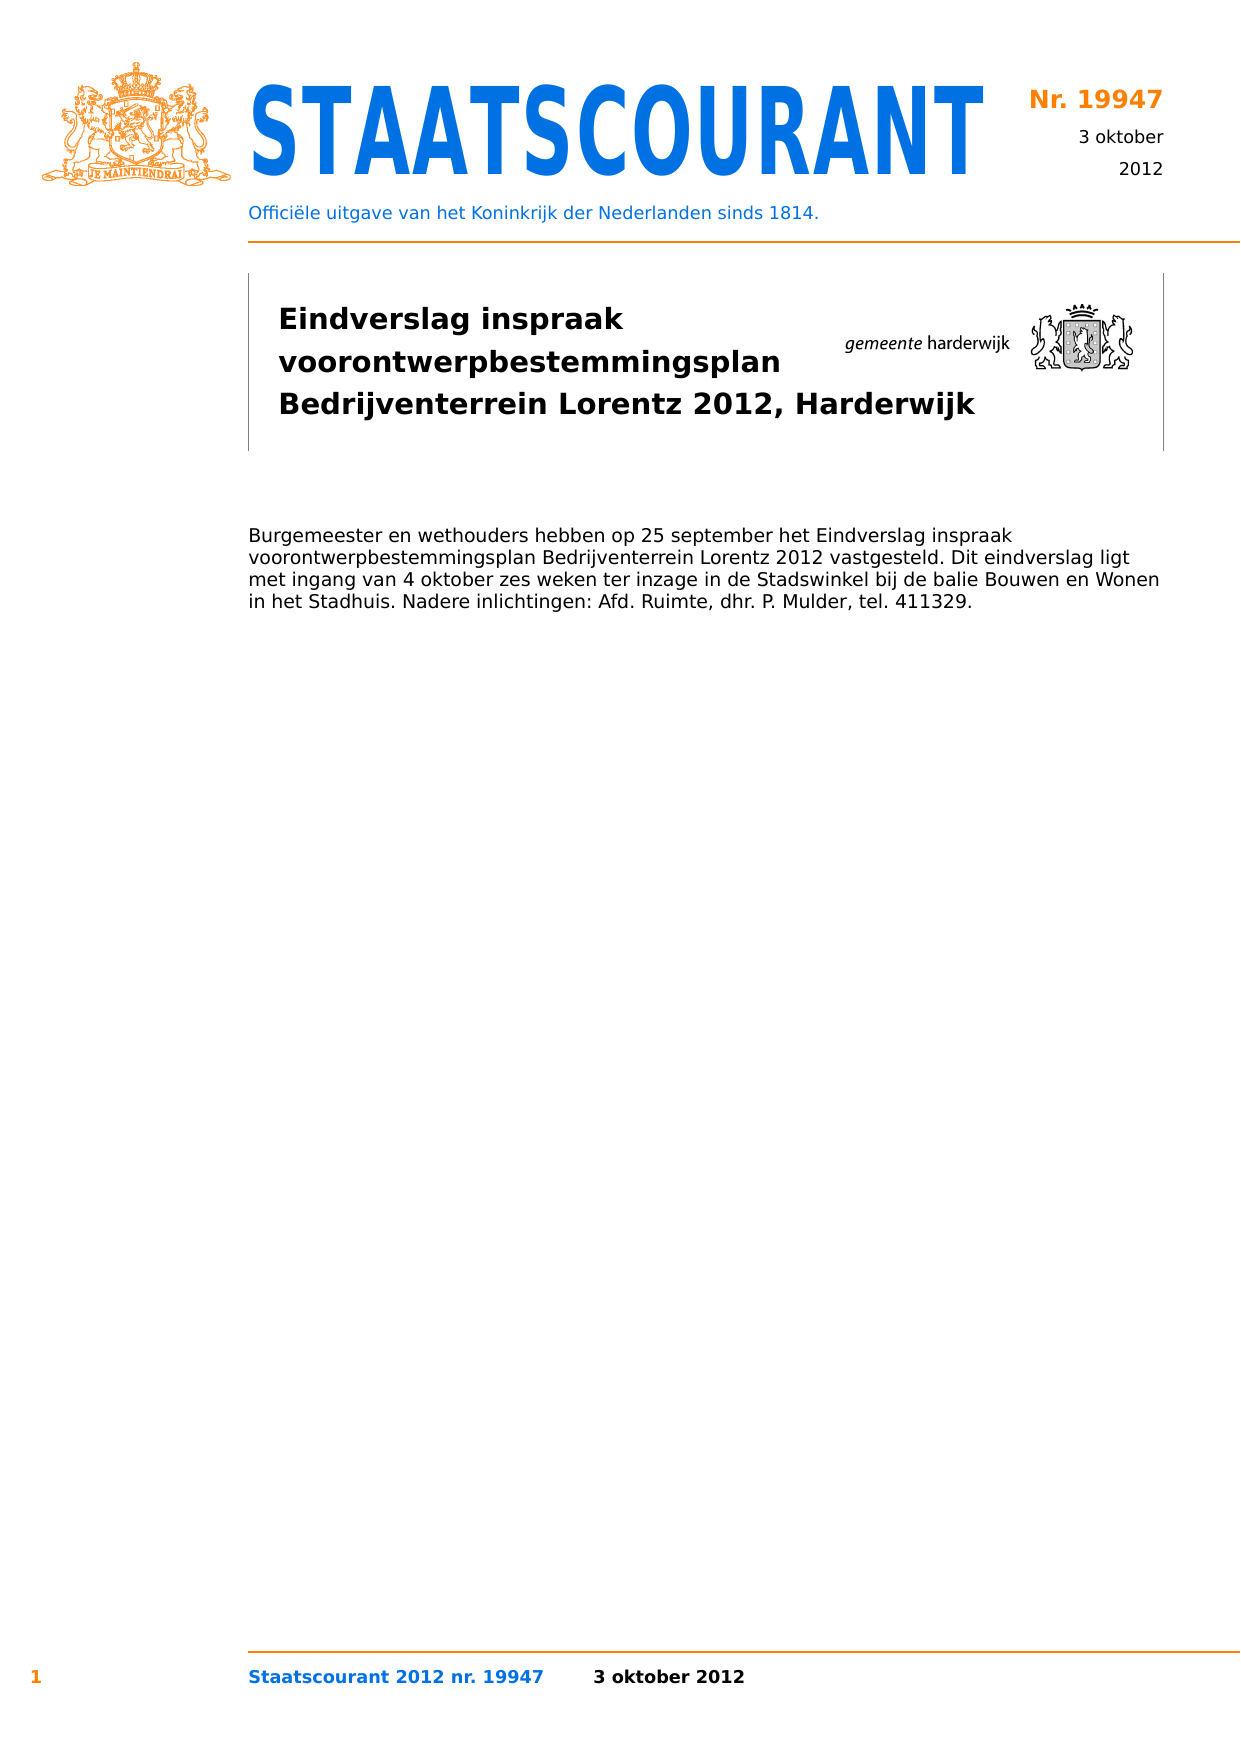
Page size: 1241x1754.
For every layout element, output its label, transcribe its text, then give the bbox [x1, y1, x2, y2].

table_header Nr. 19947 [998, 62, 1240, 121]
picture [41, 62, 231, 186]
table_header STAATSCOURANT [248, 62, 998, 203]
text Burgemeester en wethouders hebben op 25 september het Eindverslag inspraak voorontwerpbestemmingsplan Bedrijventerrein Lorentz 2012 vastgesteld. Dit eindverslag ligt met ingang van 4 oktober zes weken ter inzage in de Stadswinkel bij de balie Bouwen en Wonen in het Stadhuis. Nadere inlichtingen: Afd. Ruimte, dhr. P. Mulder, tel. 411329. [248, 525, 1163, 613]
table_cell 3 oktober [998, 121, 1240, 153]
subtitle Eindverslag inspraak voorontwerpbestemmingsplan Bedrijventerrein Lorentz 2012, Harderwijk [249, 273, 1163, 451]
table_cell 2012 [998, 153, 1240, 203]
picture [844, 302, 1134, 374]
table_header [25, 62, 248, 241]
table_cell Officiële uitgave van het Koninkrijk der Nederlanden sinds 1814. [248, 203, 1240, 241]
